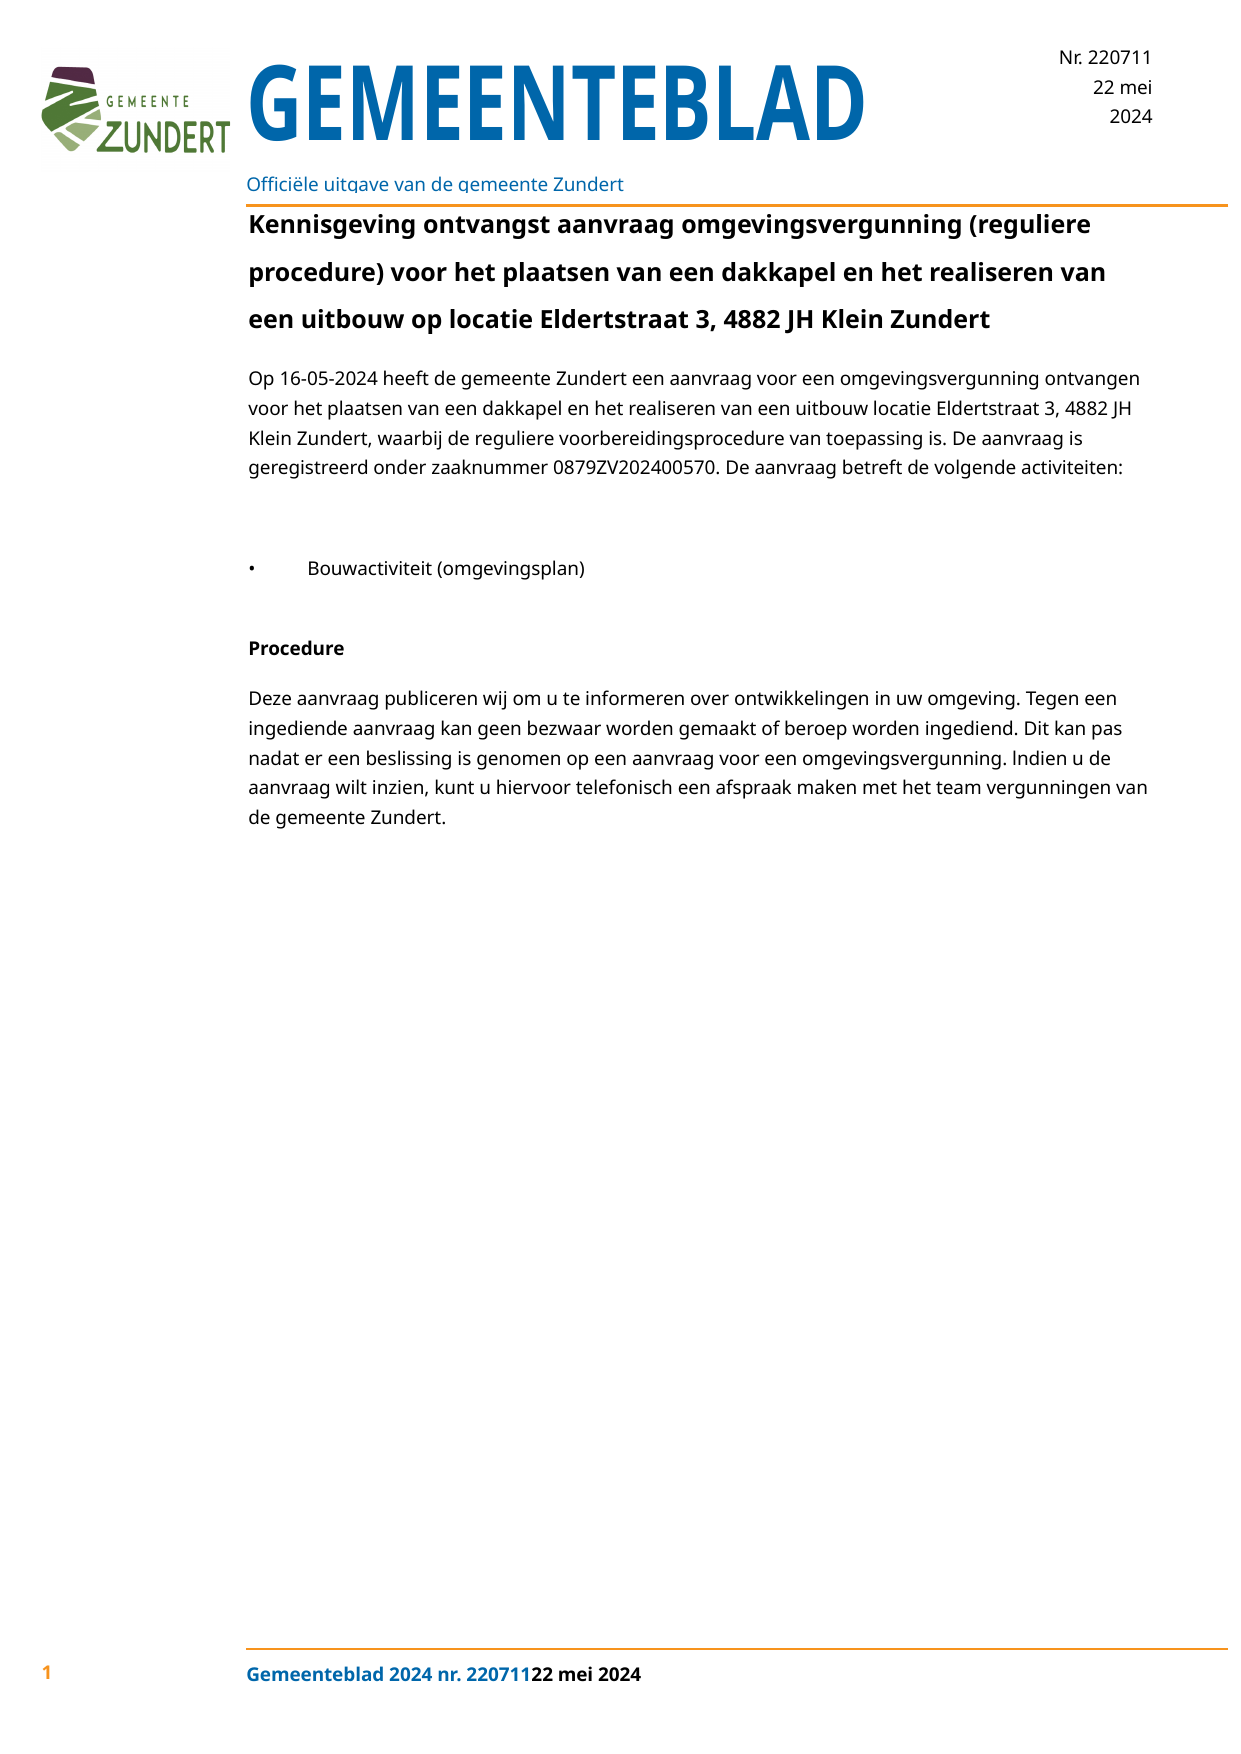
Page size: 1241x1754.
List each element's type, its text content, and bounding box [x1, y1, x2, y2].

picture [41, 47, 231, 172]
text Procedure [248, 635, 1152, 661]
text Op 16-05-2024 heeft de gemeente Zundert een aanvraag voor een omgevingsvergunning ontvangen voor het plaatsen van een dakkapel en het realiseren van een uitbouw locatie Eldertstraat 3, 4882 JH Klein Zundert, waarbij de reguliere voorbereidingsprocedure van toepassing is. De aanvraag is geregistreerd onder zaaknummer 0879ZV202400570. De aanvraag betreft de volgende activiteiten: [248, 366, 1152, 480]
text Kennisgeving ontvangst aanvraag omgevingsvergunning (reguliere procedure) voor het plaatsen van een dakkapel en het realiseren van een uitbouw op locatie Eldertstraat 3, 4882 JH Klein Zundert [248, 207, 1152, 336]
text Deze aanvraag publiceren wij om u te informeren over ontwikkelingen in uw omgeving. Tegen een ingediende aanvraag kan geen bezwaar worden gemaakt of beroep worden ingediend. Dit kan pas nadat er een beslissing is genomen op een aanvraag voor een omgevingsvergunning. lndien u de aanvraag wilt inzien, kunt u hiervoor telefonisch een afspraak maken met het team vergunningen van de gemeente Zundert. [248, 686, 1152, 829]
list Bouwactiviteit (omgevingsplan) [248, 555, 1152, 581]
